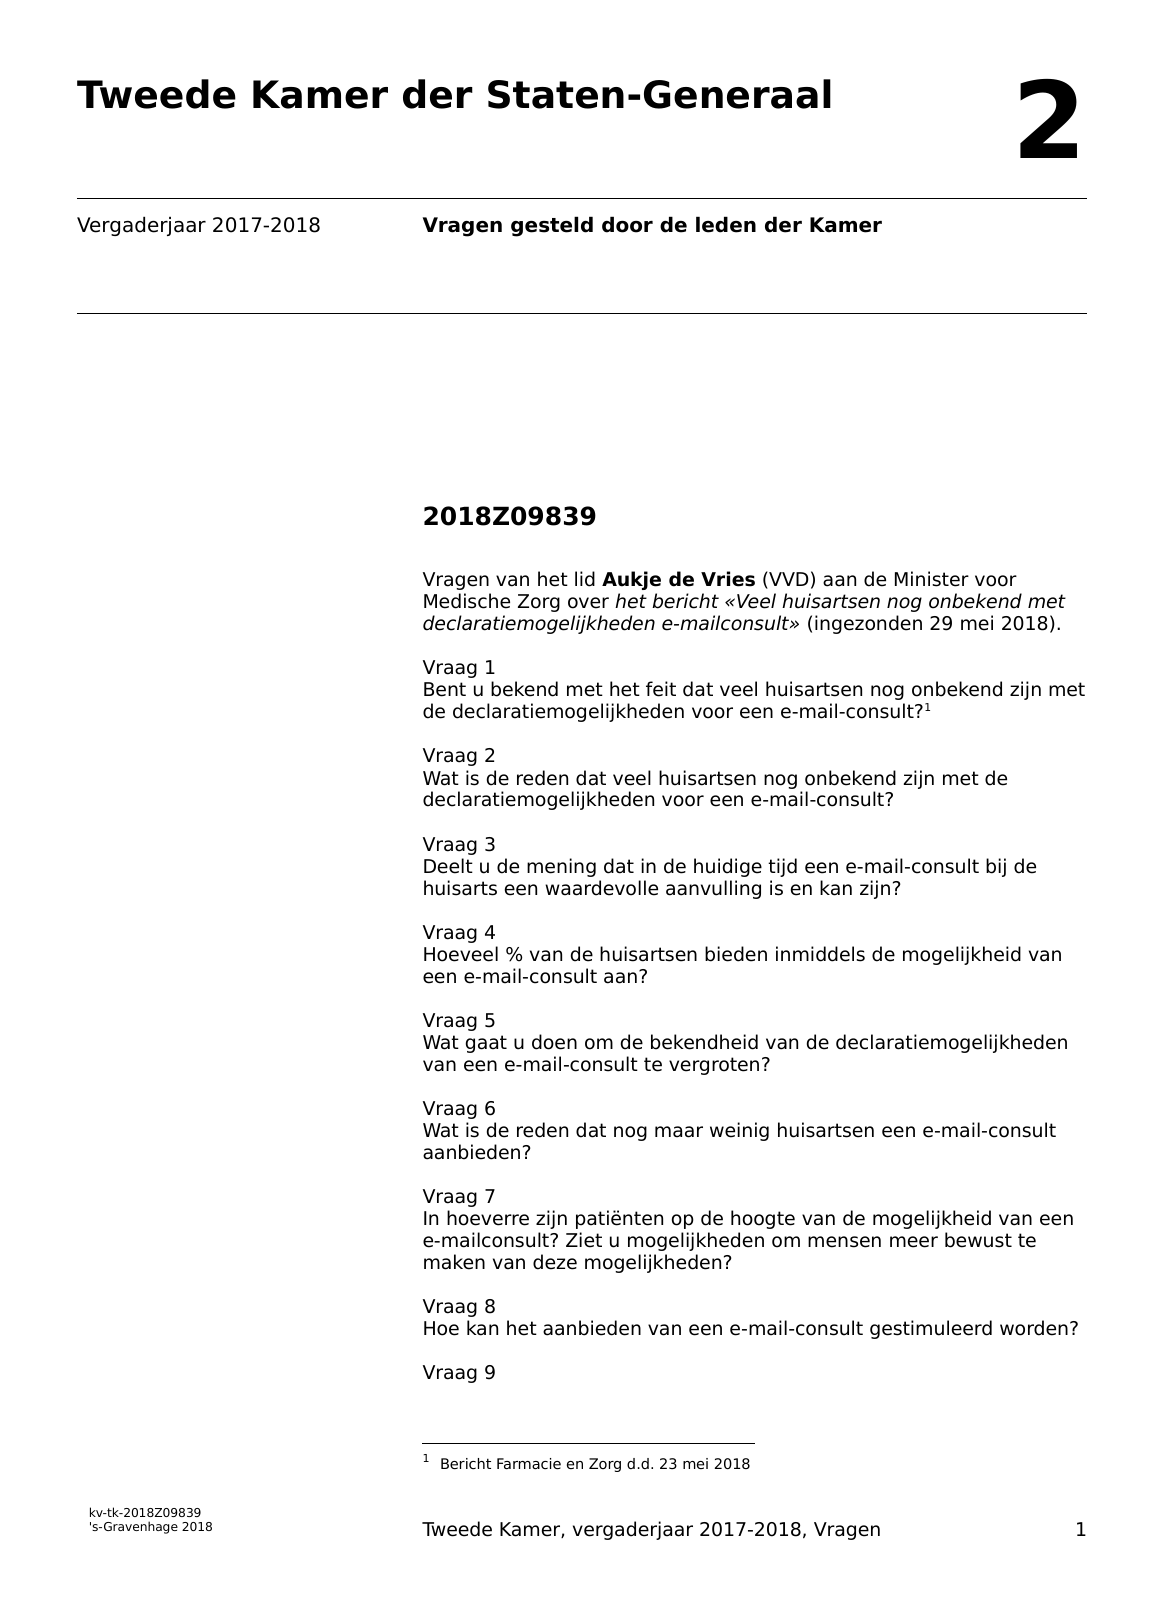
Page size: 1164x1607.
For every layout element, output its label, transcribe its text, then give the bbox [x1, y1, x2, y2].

text Vraag 7 [422, 1186, 1087, 1208]
text Vraag 2 [422, 745, 1087, 767]
text Vraag 4 [422, 922, 1087, 944]
text Vragen van het lid Aukje de Vries (VVD) aan de Minister voor Medische Zorg over het bericht «Veel huisartsen nog onbekend met declaratiemogelijkheden e-mailconsult» (ingezonden 29 mei 2018). [422, 569, 1087, 635]
text Wat is de reden dat nog maar weinig huisartsen een e-mail-consult aanbieden? [422, 1120, 1087, 1164]
table_header 2 [886, 59, 1087, 198]
text Bericht Farmacie en Zorg d.d. 23 mei 2018 [422, 1452, 1087, 1474]
text Vraag 8 [422, 1296, 1087, 1318]
text Deelt u de mening dat in de huidige tijd een e-mail-consult bij de huisarts een waardevolle aanvulling is en kan zijn? [422, 856, 1087, 899]
text 2018Z09839 [422, 502, 1087, 531]
text Hoeveel % van de huisartsen bieden inmiddels de mogelijkheid van een e-mail-consult aan? [422, 944, 1087, 988]
table_cell Vragen gesteld door de leden der Kamer [422, 199, 1087, 313]
text Bent u bekend met het feit dat veel huisartsen nog onbekend zijn met de declaratiemogelijkheden voor een e-mail-consult? [422, 679, 1087, 723]
text Wat is de reden dat veel huisartsen nog onbekend zijn met de declaratiemogelijkheden voor een e-mail-consult? [422, 767, 1087, 811]
table_cell Vergaderjaar 2017-2018 [77, 199, 422, 313]
text kv-tk-2018Z09839 [88, 1506, 323, 1520]
table_header Tweede Kamer der Staten-Generaal [77, 59, 886, 198]
text In hoeverre zijn patiënten op de hoogte van de mogelijkheid van een e-mailconsult? Ziet u mogelijkheden om mensen meer bewust te maken van deze mogelijkheden? [422, 1208, 1087, 1274]
text Vraag 1 [422, 657, 1087, 679]
text Vraag 6 [422, 1098, 1087, 1120]
text Hoe kan het aanbieden van een e-mail-consult gestimuleerd worden? [422, 1318, 1087, 1340]
text Vraag 9 [422, 1362, 1087, 1384]
text Wat gaat u doen om de bekendheid van de declaratiemogelijkheden van een e-mail-consult te vergroten? [422, 1032, 1087, 1076]
text 's-Gravenhage 2018 [88, 1520, 323, 1534]
text Vraag 5 [422, 1010, 1087, 1032]
text Vraag 3 [422, 833, 1087, 856]
